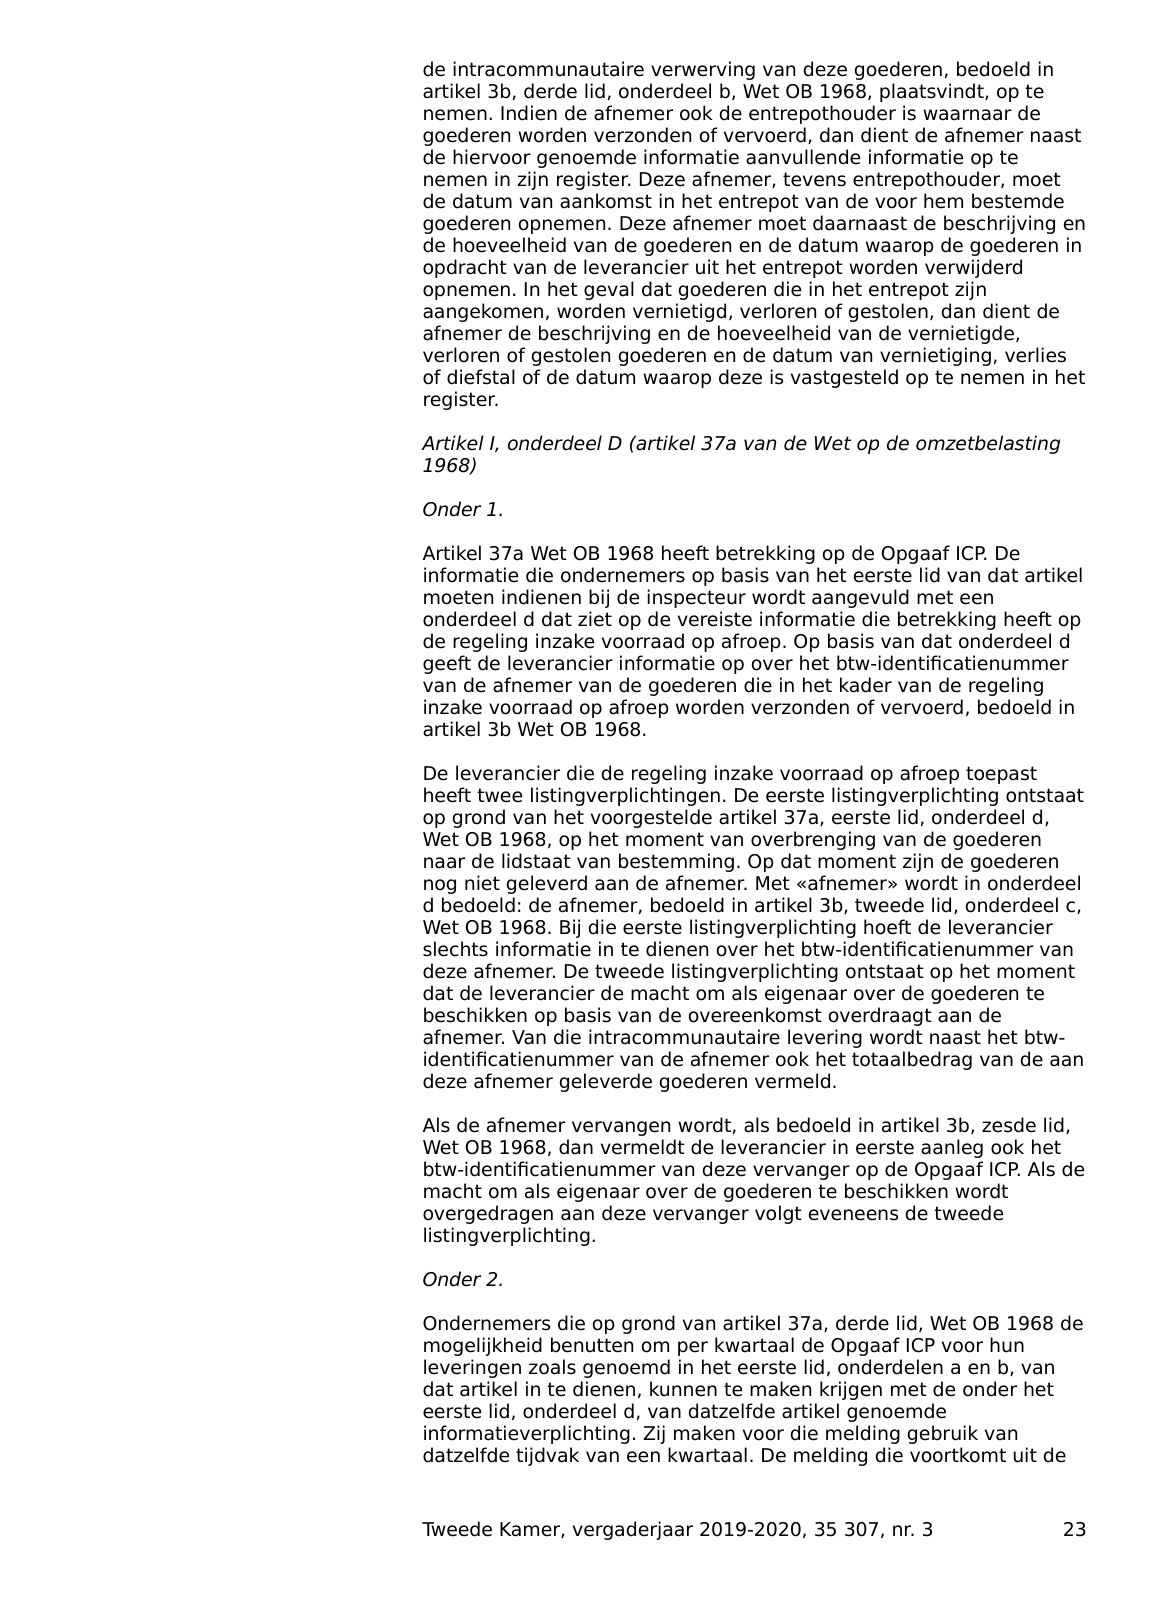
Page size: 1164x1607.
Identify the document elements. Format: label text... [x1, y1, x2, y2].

text Als de afnemer vervangen wordt, als bedoeld in artikel 3b, zesde lid, Wet OB 1968, dan vermeldt de leverancier in eerste aanleg ook het btw-identificatienummer van deze vervanger op de Opgaaf ICP. Als de macht om als eigenaar over de goederen te beschikken wordt overgedragen aan deze vervanger volgt eveneens de tweede listingverplichting. [422, 1115, 1087, 1247]
text De leverancier die de regeling inzake voorraad op afroep toepast heeft twee listingverplichtingen. De eerste listingverplichting ontstaat op grond van het voorgestelde artikel 37a, eerste lid, onderdeel d, Wet OB 1968, op het moment van overbrenging van de goederen naar de lidstaat van bestemming. Op dat moment zijn de goederen nog niet geleverd aan de afnemer. Met «afnemer» wordt in onderdeel d bedoeld: de afnemer, bedoeld in artikel 3b, tweede lid, onderdeel c, Wet OB 1968. Bij die eerste listingverplichting hoeft de leverancier slechts informatie in te dienen over het btw-identificatienummer van deze afnemer. De tweede listingverplichting ontstaat op het moment dat de leverancier de macht om als eigenaar over de goederen te beschikken op basis van de overeenkomst overdraagt aan de afnemer. Van die intracommunautaire levering wordt naast het btw-identificatienummer van de afnemer ook het totaalbedrag van de aan deze afnemer geleverde goederen vermeld. [422, 763, 1087, 1093]
subtitle Artikel I, onderdeel D (artikel 37a van de Wet op de omzetbelasting 1968) [422, 433, 1087, 477]
text Artikel 37a Wet OB 1968 heeft betrekking op de Opgaaf ICP. De informatie die ondernemers op basis van het eerste lid van dat artikel moeten indienen bij de inspecteur wordt aangevuld met een onderdeel d dat ziet op de vereiste informatie die betrekking heeft op de regeling inzake voorraad op afroep. Op basis van dat onderdeel d geeft de leverancier informatie op over het btw-identificatienummer van de afnemer van de goederen die in het kader van de regeling inzake voorraad op afroep worden verzonden of vervoerd, bedoeld in artikel 3b Wet OB 1968. [422, 543, 1087, 741]
text Ondernemers die op grond van artikel 37a, derde lid, Wet OB 1968 de mogelijkheid benutten om per kwartaal de Opgaaf ICP voor hun leveringen zoals genoemd in het eerste lid, onderdelen a en b, van dat artikel in te dienen, kunnen te maken krijgen met de onder het eerste lid, onderdeel d, van datzelfde artikel genoemde informatieverplichting. Zij maken voor die melding gebruik van datzelfde tijdvak van een kwartaal. De melding die voortkomt uit de [422, 1313, 1087, 1467]
subtitle Onder 1. [422, 499, 1087, 521]
text de intracommunautaire verwerving van deze goederen, bedoeld in artikel 3b, derde lid, onderdeel b, Wet OB 1968, plaatsvindt, op te nemen. Indien de afnemer ook de entrepothouder is waarnaar de goederen worden verzonden of vervoerd, dan dient de afnemer naast de hiervoor genoemde informatie aanvullende informatie op te nemen in zijn register. Deze afnemer, tevens entrepothouder, moet de datum van aankomst in het entrepot van de voor hem bestemde goederen opnemen. Deze afnemer moet daarnaast de beschrijving en de hoeveelheid van de goederen en de datum waarop de goederen in opdracht van de leverancier uit het entrepot worden verwijderd opnemen. In het geval dat goederen die in het entrepot zijn aangekomen, worden vernietigd, verloren of gestolen, dan dient de afnemer de beschrijving en de hoeveelheid van de vernietigde, verloren of gestolen goederen en de datum van vernietiging, verlies of diefstal of de datum waarop deze is vastgesteld op te nemen in het register. [422, 59, 1087, 411]
subtitle Onder 2. [422, 1269, 1087, 1291]
